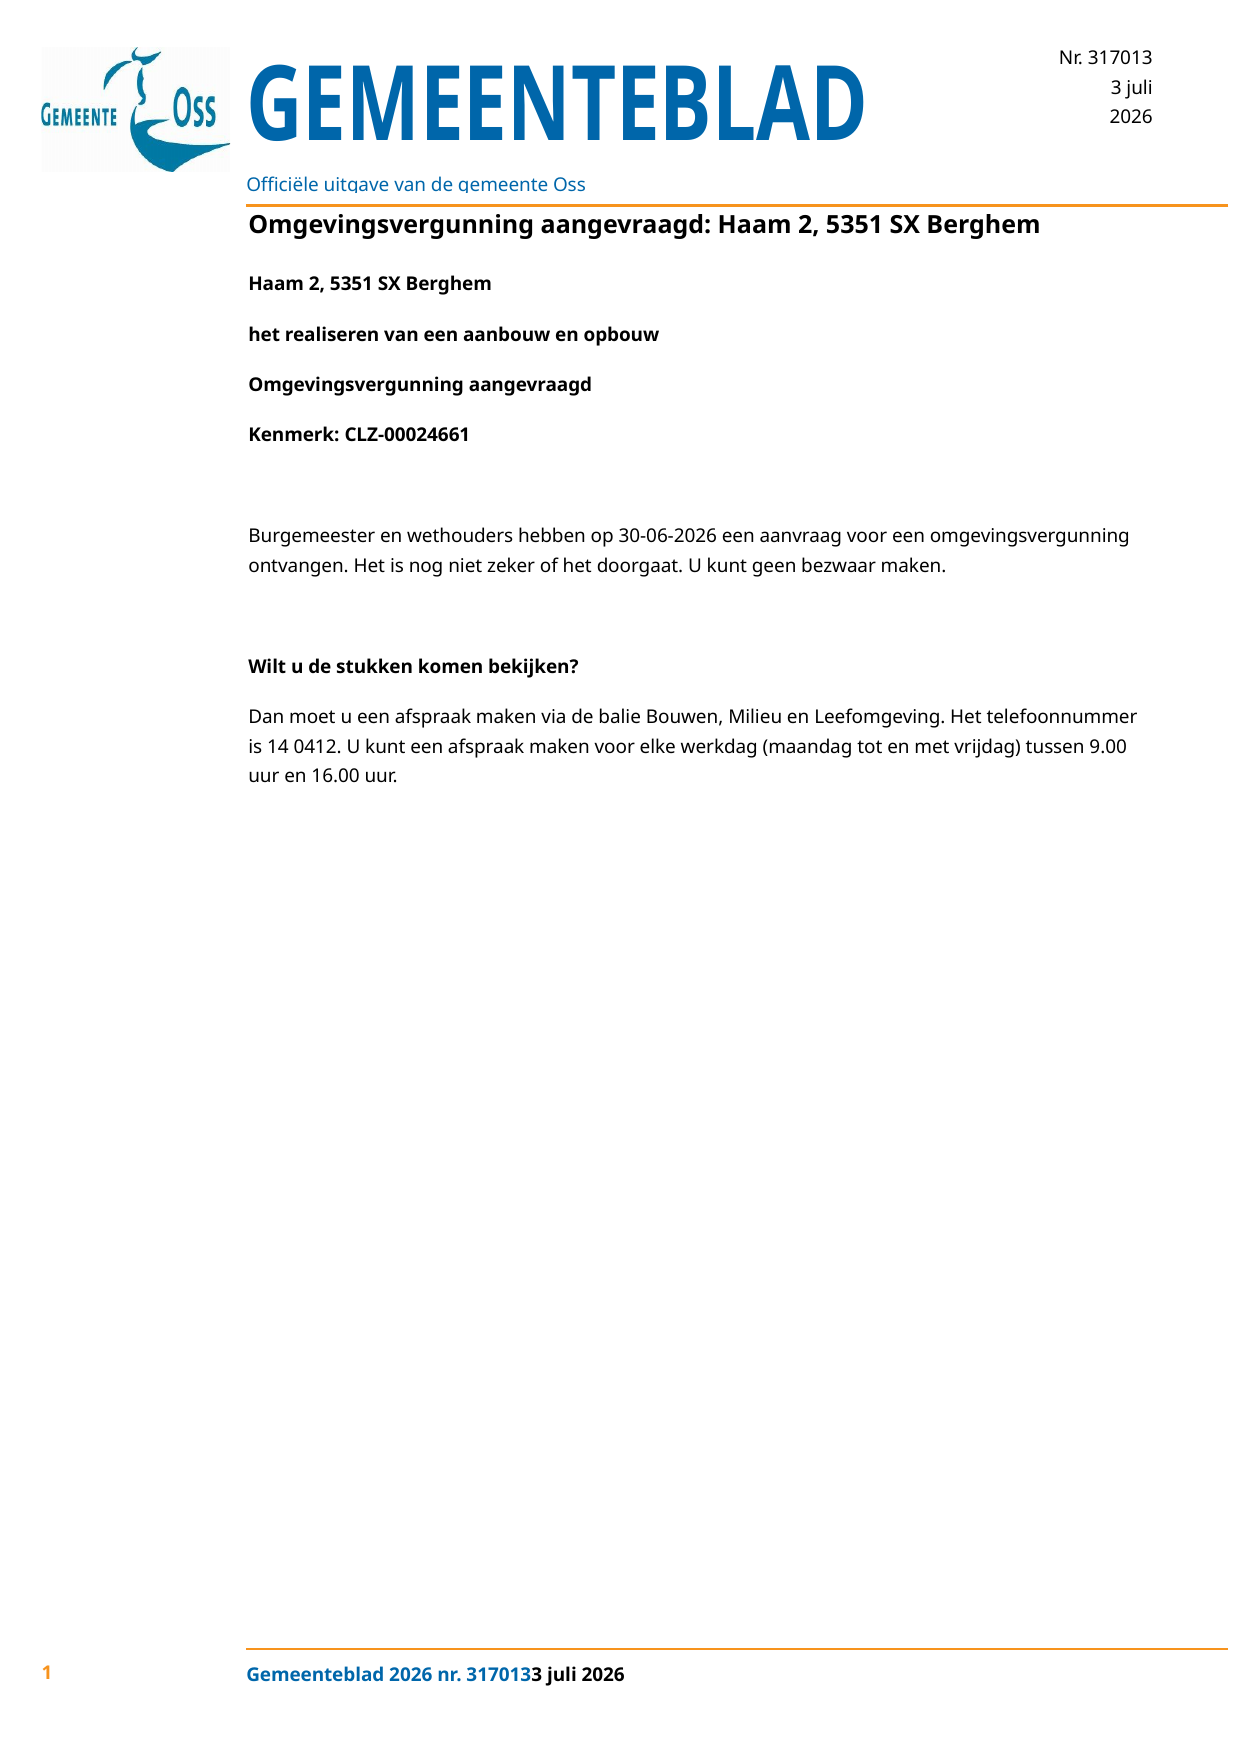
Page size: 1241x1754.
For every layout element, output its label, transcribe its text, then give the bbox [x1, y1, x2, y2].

text Wilt u de stukken komen bekijken? [248, 653, 1152, 678]
text Omgevingsvergunning aangevraagd: Haam 2, 5351 SX Berghem [248, 207, 1152, 241]
picture [41, 47, 231, 172]
text Dan moet u een afspraak maken via de balie Bouwen, Milieu en Leefomgeving. Het telefoonnummer is 14 0412. U kunt een afspraak maken voor elke werkdag (maandag tot en met vrijdag) tussen 9.00 uur en 16.00 uur. [248, 703, 1152, 788]
text Omgevingsvergunning aangevraagd [248, 371, 1152, 397]
text Burgemeester en wethouders hebben op 30-06-2026 een aanvraag voor een omgevingsvergunning ontvangen. Het is nog niet zeker of het doorgaat. U kunt geen bezwaar maken. [248, 522, 1152, 578]
text het realiseren van een aanbouw en opbouw [248, 321, 1152, 346]
text Haam 2, 5351 SX Berghem [248, 270, 1152, 296]
text Kenmerk: CLZ-00024661 [248, 422, 1152, 447]
